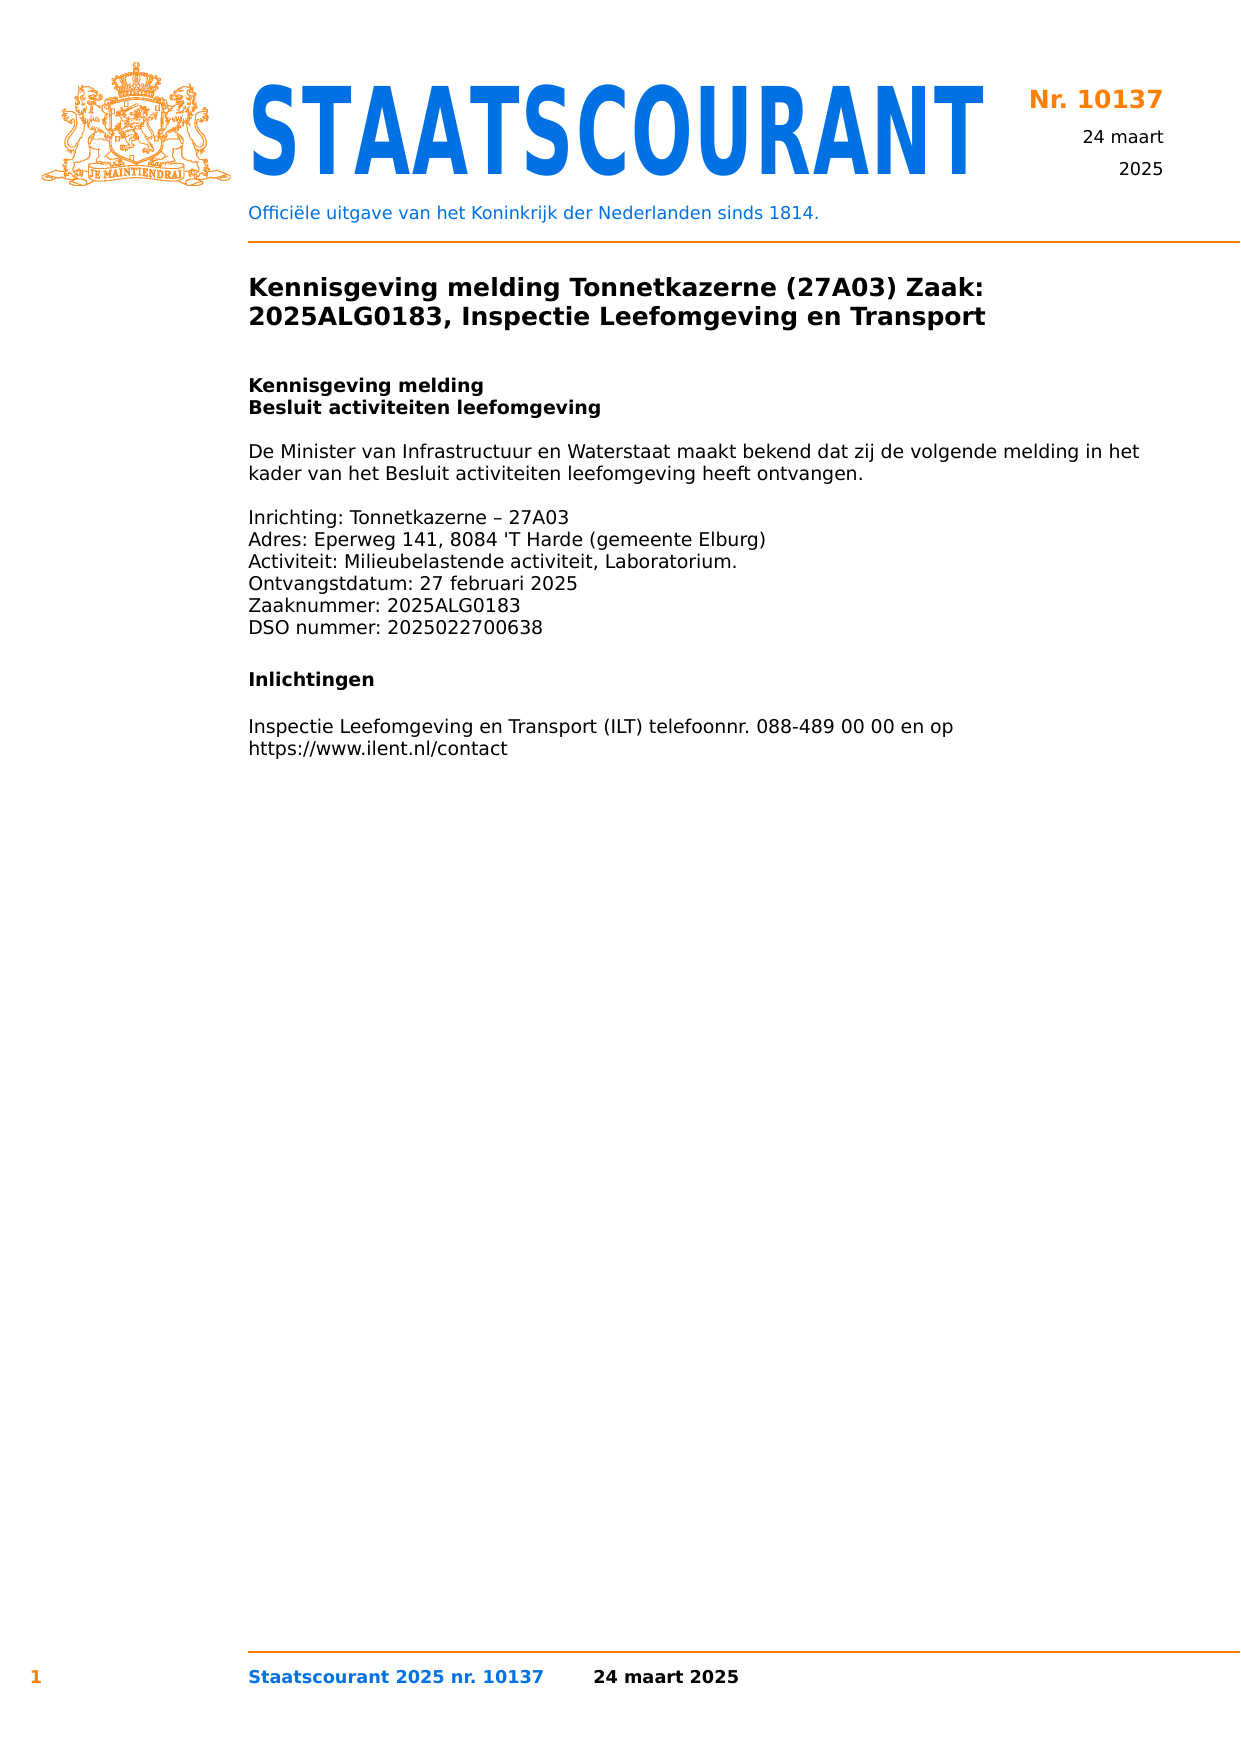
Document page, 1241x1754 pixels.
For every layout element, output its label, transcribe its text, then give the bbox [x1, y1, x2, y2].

table_header Nr. 10137 [998, 62, 1240, 121]
text De Minister van Infrastructuur en Waterstaat maakt bekend dat zij de volgende melding in het kader van het Besluit activiteiten leefomgeving heeft ontvangen. [248, 441, 1163, 485]
table_cell 2025 [998, 153, 1240, 203]
subtitle Kennisgeving melding Tonnetkazerne (27A03) Zaak: 2025ALG0183, Inspectie Leefomgeving en Transport [248, 273, 1163, 331]
subtitle Inlichtingen [248, 669, 1163, 691]
text Adres: Eperweg 141, 8084 'T Harde (gemeente Elburg) [248, 529, 1163, 551]
table_header STAATSCOURANT [248, 62, 998, 203]
text Zaaknummer: 2025ALG0183 [248, 595, 1163, 617]
text Besluit activiteiten leefomgeving [248, 397, 1163, 419]
text DSO nummer: 2025022700638 [248, 617, 1163, 639]
table_cell Officiële uitgave van het Koninkrijk der Nederlanden sinds 1814. [248, 203, 1240, 241]
picture [41, 62, 231, 186]
text Kennisgeving melding [248, 375, 1163, 397]
text Inspectie Leefomgeving en Transport (ILT) telefoonnr. 088-489 00 00 en op https://www.ilent.nl/contact [248, 716, 1163, 759]
text Ontvangstdatum: 27 februari 2025 [248, 573, 1163, 595]
text Activiteit: Milieubelastende activiteit, Laboratorium. [248, 551, 1163, 573]
table_cell 24 maart [998, 121, 1240, 153]
text Inrichting: Tonnetkazerne – 27A03 [248, 507, 1163, 529]
table_header [25, 62, 248, 241]
